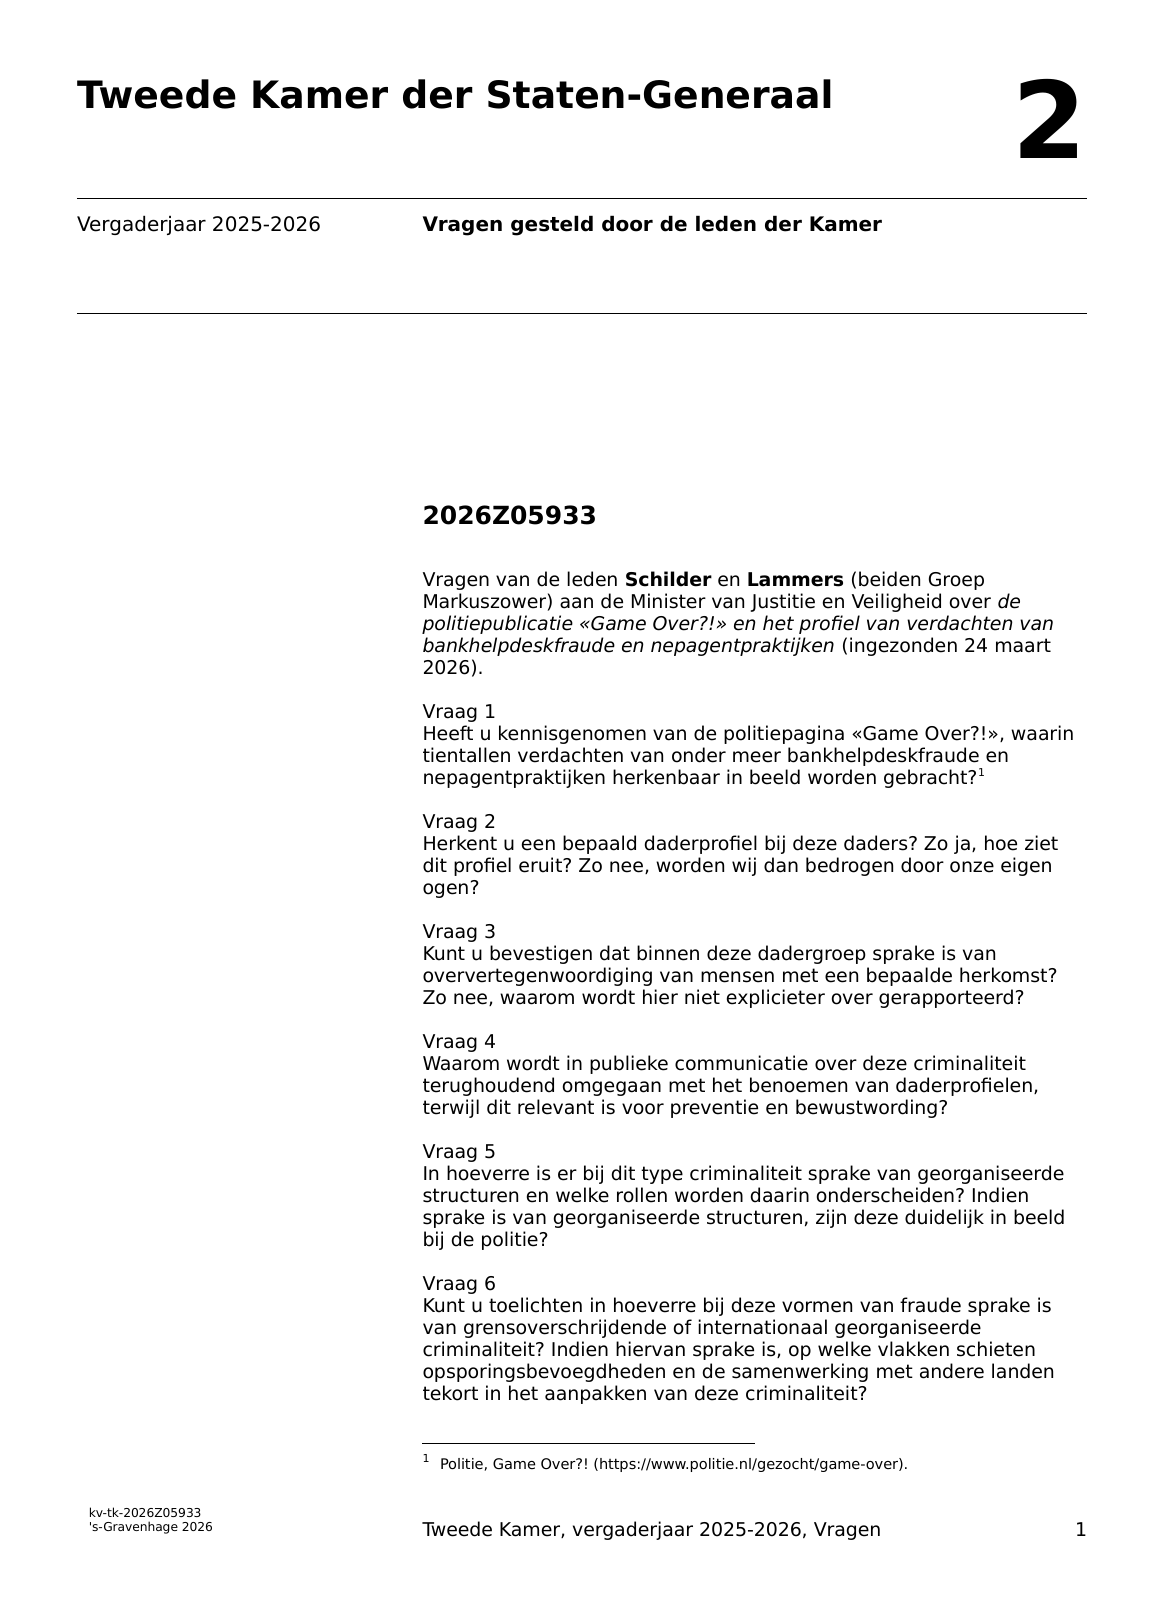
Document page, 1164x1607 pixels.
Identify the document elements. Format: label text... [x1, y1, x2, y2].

text Waarom wordt in publieke communicatie over deze criminaliteit terughoudend omgegaan met het benoemen van daderprofielen, terwijl dit relevant is voor preventie en bewustwording? [422, 1053, 1087, 1119]
text kv-tk-2026Z05933 [88, 1506, 323, 1520]
table_cell Vragen gesteld door de leden der Kamer [422, 199, 1087, 313]
text Vraag 5 [422, 1141, 1087, 1163]
text Kunt u toelichten in hoeverre bij deze vormen van fraude sprake is van grensoverschrijdende of internationaal georganiseerde criminaliteit? Indien hiervan sprake is, op welke vlakken schieten opsporingsbevoegdheden en de samenwerking met andere landen tekort in het aanpakken van deze criminaliteit? [422, 1295, 1087, 1405]
text Vraag 2 [422, 811, 1087, 833]
text Herkent u een bepaald daderprofiel bij deze daders? Zo ja, hoe ziet dit profiel eruit? Zo nee, worden wij dan bedrogen door onze eigen ogen? [422, 833, 1087, 899]
text Vraag 3 [422, 921, 1087, 943]
table_header 2 [886, 59, 1087, 198]
text 's-Gravenhage 2026 [88, 1520, 323, 1534]
text Vragen van de leden Schilder en Lammers (beiden Groep Markuszower) aan de Minister van Justitie en Veiligheid over de politiepublicatie «Game Over?!» en het profiel van verdachten van bankhelpdeskfraude en nepagentpraktijken (ingezonden 24 maart 2026). [422, 569, 1087, 679]
text In hoeverre is er bij dit type criminaliteit sprake van georganiseerde structuren en welke rollen worden daarin onderscheiden? Indien sprake is van georganiseerde structuren, zijn deze duidelijk in beeld bij de politie? [422, 1163, 1087, 1251]
text Vraag 1 [422, 701, 1087, 723]
table_cell Vergaderjaar 2025-2026 [77, 199, 422, 313]
text Vraag 6 [422, 1273, 1087, 1295]
table_header Tweede Kamer der Staten-Generaal [77, 59, 886, 198]
text Vraag 4 [422, 1031, 1087, 1053]
text Kunt u bevestigen dat binnen deze dadergroep sprake is van oververtegenwoordiging van mensen met een bepaalde herkomst? Zo nee, waarom wordt hier niet explicieter over gerapporteerd? [422, 943, 1087, 1009]
text 2026Z05933 [422, 501, 1087, 531]
text Politie, Game Over?! (https://www.politie.nl/gezocht/game-over). [422, 1452, 1087, 1474]
text Heeft u kennisgenomen van de politiepagina «Game Over?!», waarin tientallen verdachten van onder meer bankhelpdeskfraude en nepagentpraktijken herkenbaar in beeld worden gebracht? [422, 723, 1087, 789]
